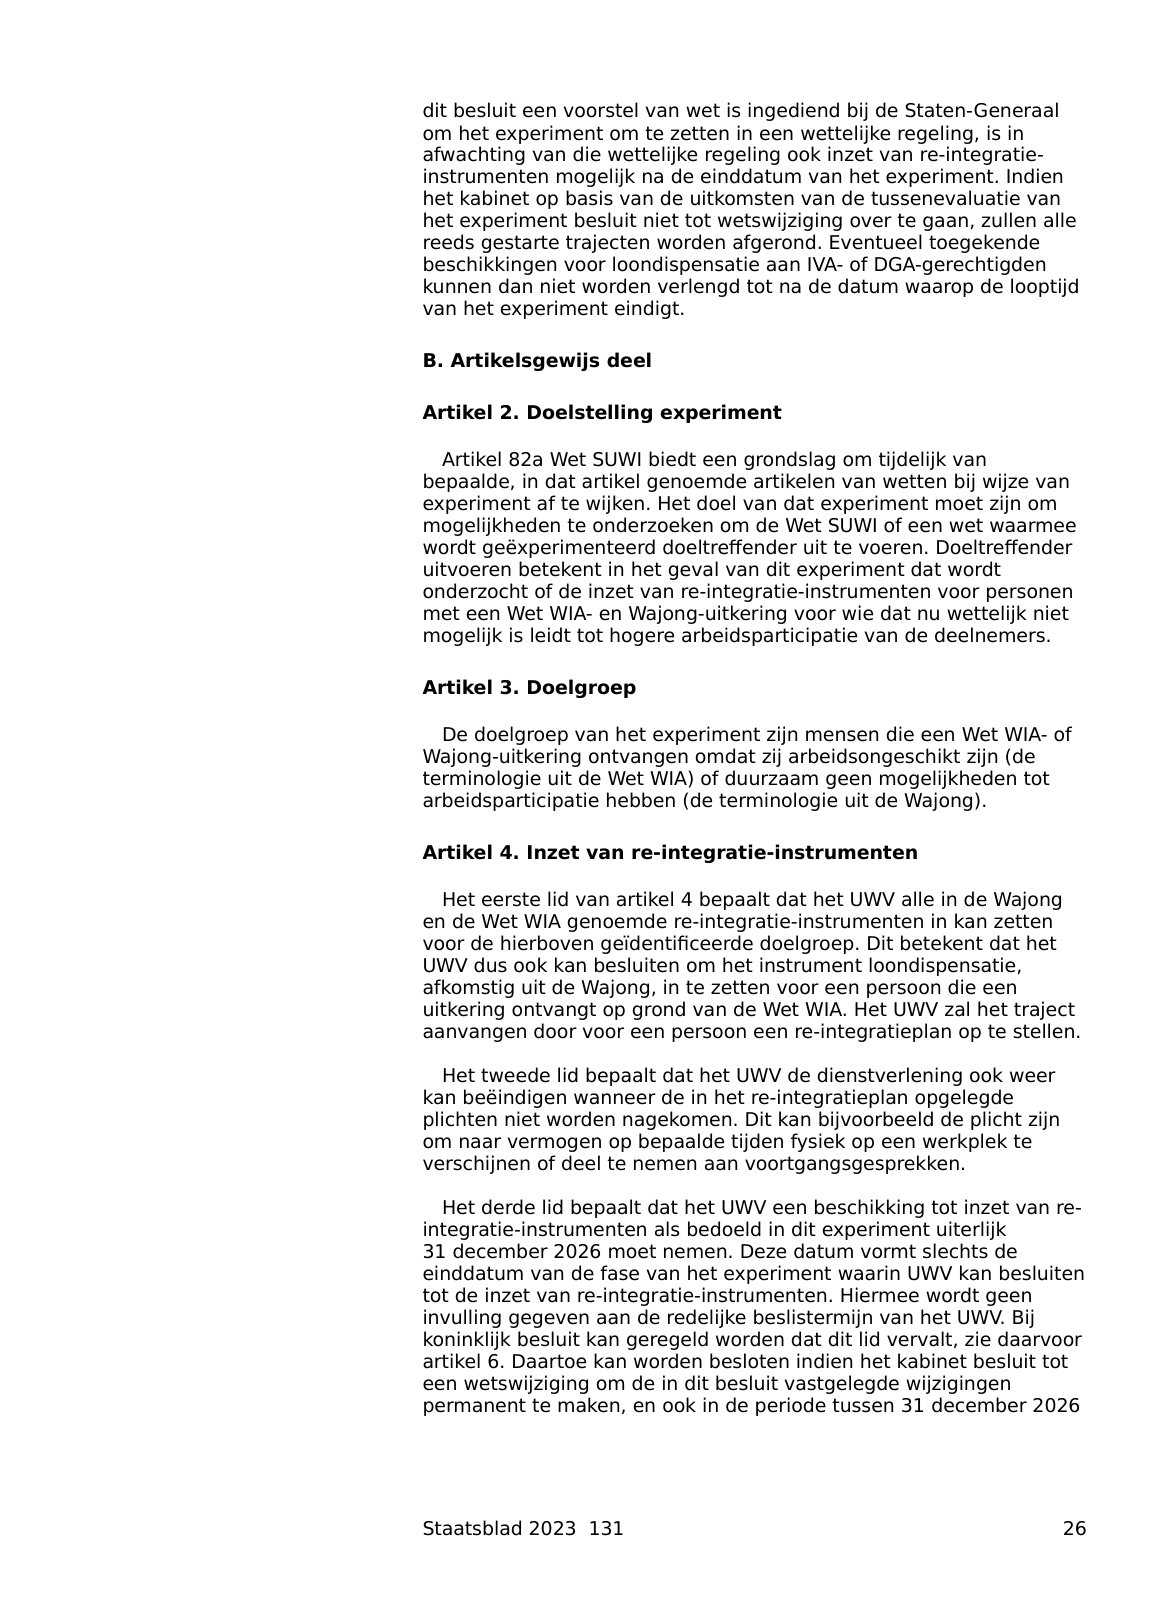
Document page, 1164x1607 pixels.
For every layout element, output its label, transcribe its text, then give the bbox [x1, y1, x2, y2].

text De doelgroep van het experiment zijn mensen die een Wet WIA- of Wajong-uitkering ontvangen omdat zij arbeidsongeschikt zijn (de terminologie uit de Wet WIA) of duurzaam geen mogelijkheden tot arbeidsparticipatie hebben (de terminologie uit de Wajong). [422, 724, 1087, 812]
text Artikel 82a Wet SUWI biedt een grondslag om tijdelijk van bepaalde, in dat artikel genoemde artikelen van wetten bij wijze van experiment af te wijken. Het doel van dat experiment moet zijn om mogelijkheden te onderzoeken om de Wet SUWI of een wet waarmee wordt geëxperimenteerd doeltreffender uit te voeren. Doeltreffender uitvoeren betekent in het geval van dit experiment dat wordt onderzocht of de inzet van re-integratie-instrumenten voor personen met een Wet WIA- en Wajong-uitkering voor wie dat nu wettelijk niet mogelijk is leidt tot hogere arbeidsparticipatie van de deelnemers. [422, 449, 1087, 647]
subtitle B. Artikelsgewijs deel [422, 350, 1087, 372]
text Het tweede lid bepaalt dat het UWV de dienstverlening ook weer kan beëindigen wanneer de in het re-integratieplan opgelegde plichten niet worden nagekomen. Dit kan bijvoorbeeld de plicht zijn om naar vermogen op bepaalde tijden fysiek op een werkplek te verschijnen of deel te nemen aan voortgangsgesprekken. [422, 1065, 1087, 1175]
text Het derde lid bepaalt dat het UWV een beschikking tot inzet van re-integratie-instrumenten als bedoeld in dit experiment uiterlijk 31 december 2026 moet nemen. Deze datum vormt slechts de einddatum van de fase van het experiment waarin UWV kan besluiten tot de inzet van re-integratie-instrumenten. Hiermee wordt geen invulling gegeven aan de redelijke beslistermijn van het UWV. Bij koninklijk besluit kan geregeld worden dat dit lid vervalt, zie daarvoor artikel 6. Daartoe kan worden besloten indien het kabinet besluit tot een wetswijziging om de in dit besluit vastgelegde wijzigingen permanent te maken, en ook in de periode tussen 31 december 2026 [422, 1197, 1087, 1417]
subtitle Artikel 4. Inzet van re-integratie-instrumenten [422, 842, 1087, 864]
text dit besluit een voorstel van wet is ingediend bij de Staten-Generaal om het experiment om te zetten in een wettelijke regeling, is in afwachting van die wettelijke regeling ook inzet van re-integratie-instrumenten mogelijk na de einddatum van het experiment. Indien het kabinet op basis van de uitkomsten van de tussenevaluatie van het experiment besluit niet tot wetswijziging over te gaan, zullen alle reeds gestarte trajecten worden afgerond. Eventueel toegekende beschikkingen voor loondispensatie aan IVA- of DGA-gerechtigden kunnen dan niet worden verlengd tot na de datum waarop de looptijd van het experiment eindigt. [422, 100, 1087, 320]
subtitle Artikel 2. Doelstelling experiment [422, 402, 1087, 424]
subtitle Artikel 3. Doelgroep [422, 677, 1087, 699]
text Het eerste lid van artikel 4 bepaalt dat het UWV alle in de Wajong en de Wet WIA genoemde re-integratie-instrumenten in kan zetten voor de hierboven geïdentificeerde doelgroep. Dit betekent dat het UWV dus ook kan besluiten om het instrument loondispensatie, afkomstig uit de Wajong, in te zetten voor een persoon die een uitkering ontvangt op grond van de Wet WIA. Het UWV zal het traject aanvangen door voor een persoon een re-integratieplan op te stellen. [422, 889, 1087, 1043]
